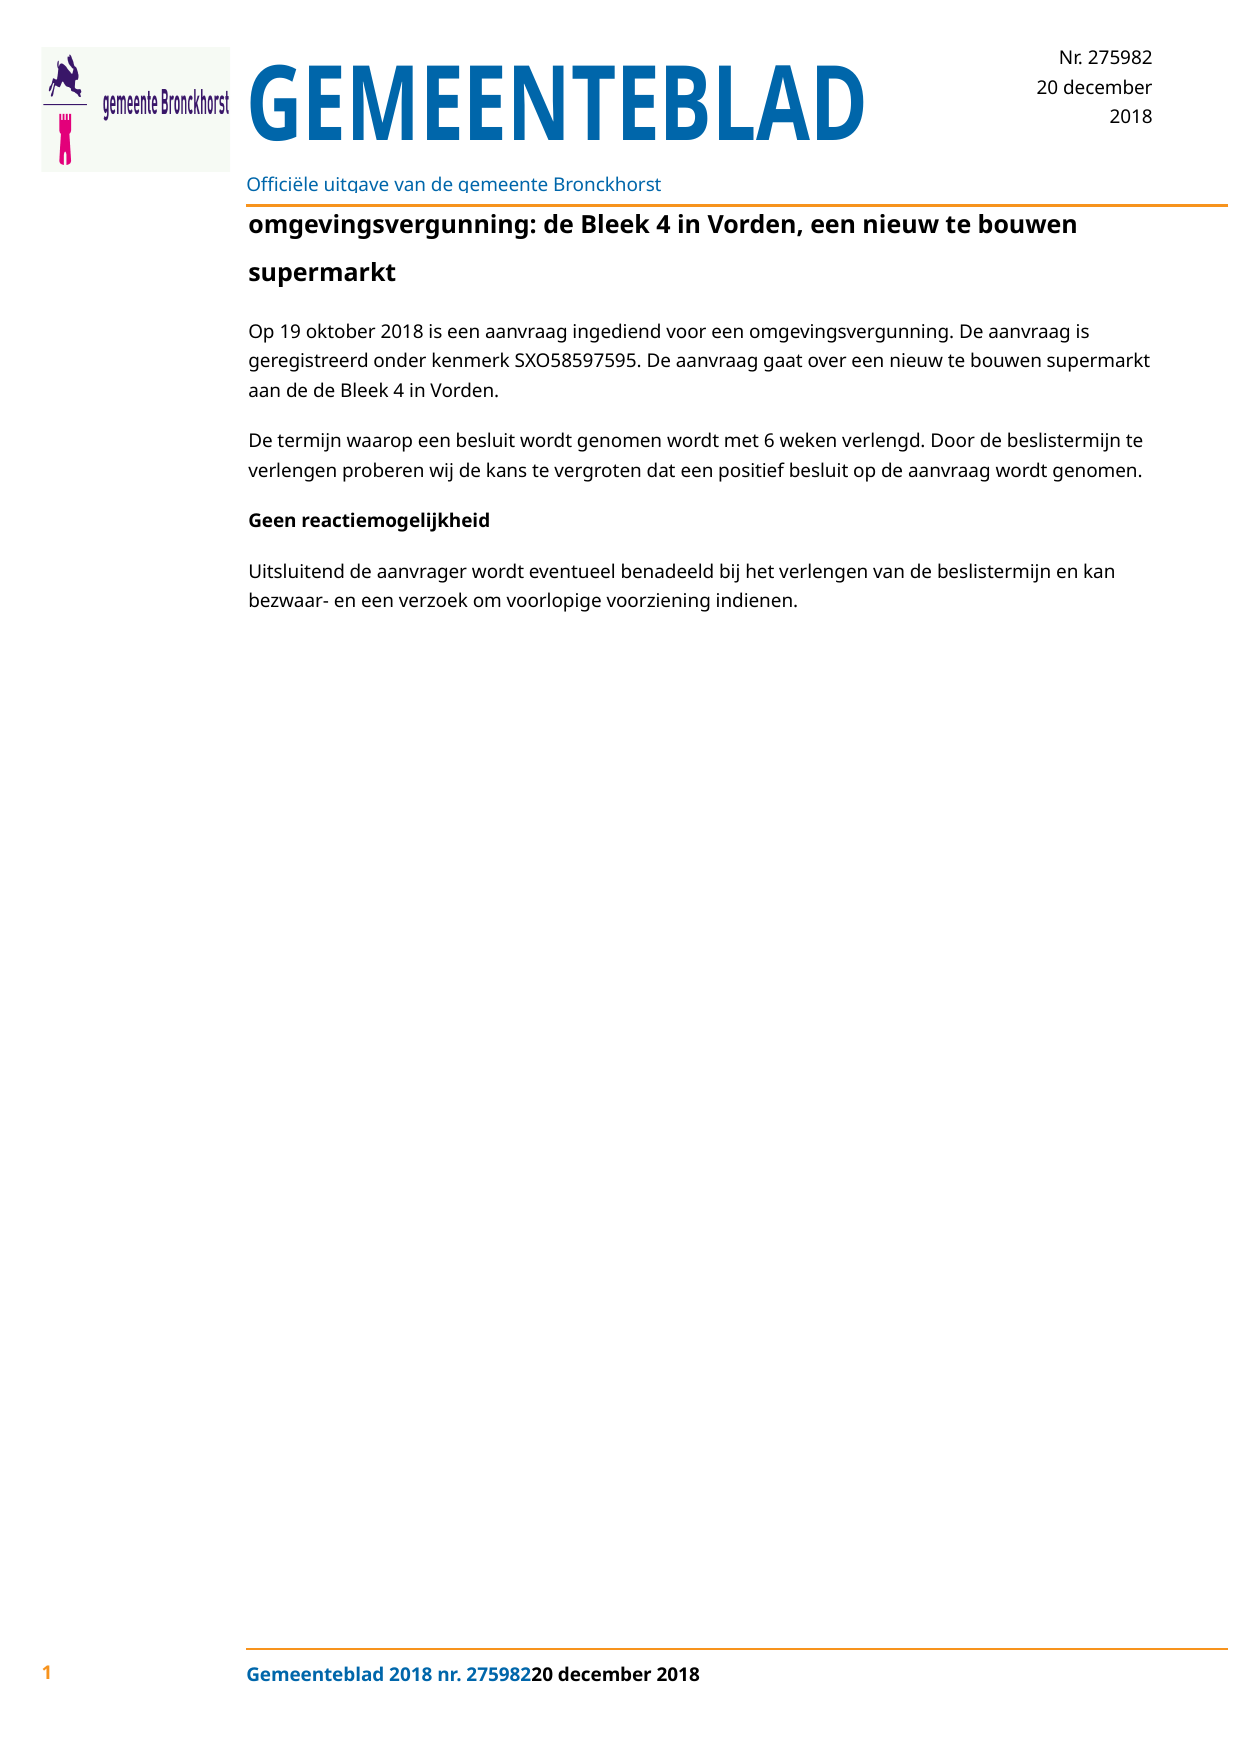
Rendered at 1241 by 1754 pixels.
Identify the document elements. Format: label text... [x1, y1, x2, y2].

picture [41, 47, 231, 172]
text Uitsluitend de aanvrager wordt eventueel benadeeld bij het verlengen van de beslistermijn en kan bezwaar- en een verzoek om voorlopige voorziening indienen. [248, 558, 1152, 613]
text De termijn waarop een besluit wordt genomen wordt met 6 weken verlengd. Door de beslistermijn te verlengen proberen wij de kans te vergroten dat een positief besluit op de aanvraag wordt genomen. [248, 427, 1152, 483]
text Op 19 oktober 2018 is een aanvraag ingediend voor een omgevingsvergunning. De aanvraag is geregistreerd onder kenmerk SXO58597595. De aanvraag gaat over een nieuw te bouwen supermarkt aan de de Bleek 4 in Vorden. [248, 318, 1152, 403]
text Geen reactiemogelijkheid [248, 507, 1152, 533]
text omgevingsvergunning: de Bleek 4 in Vorden, een nieuw te bouwen supermarkt [248, 207, 1152, 288]
